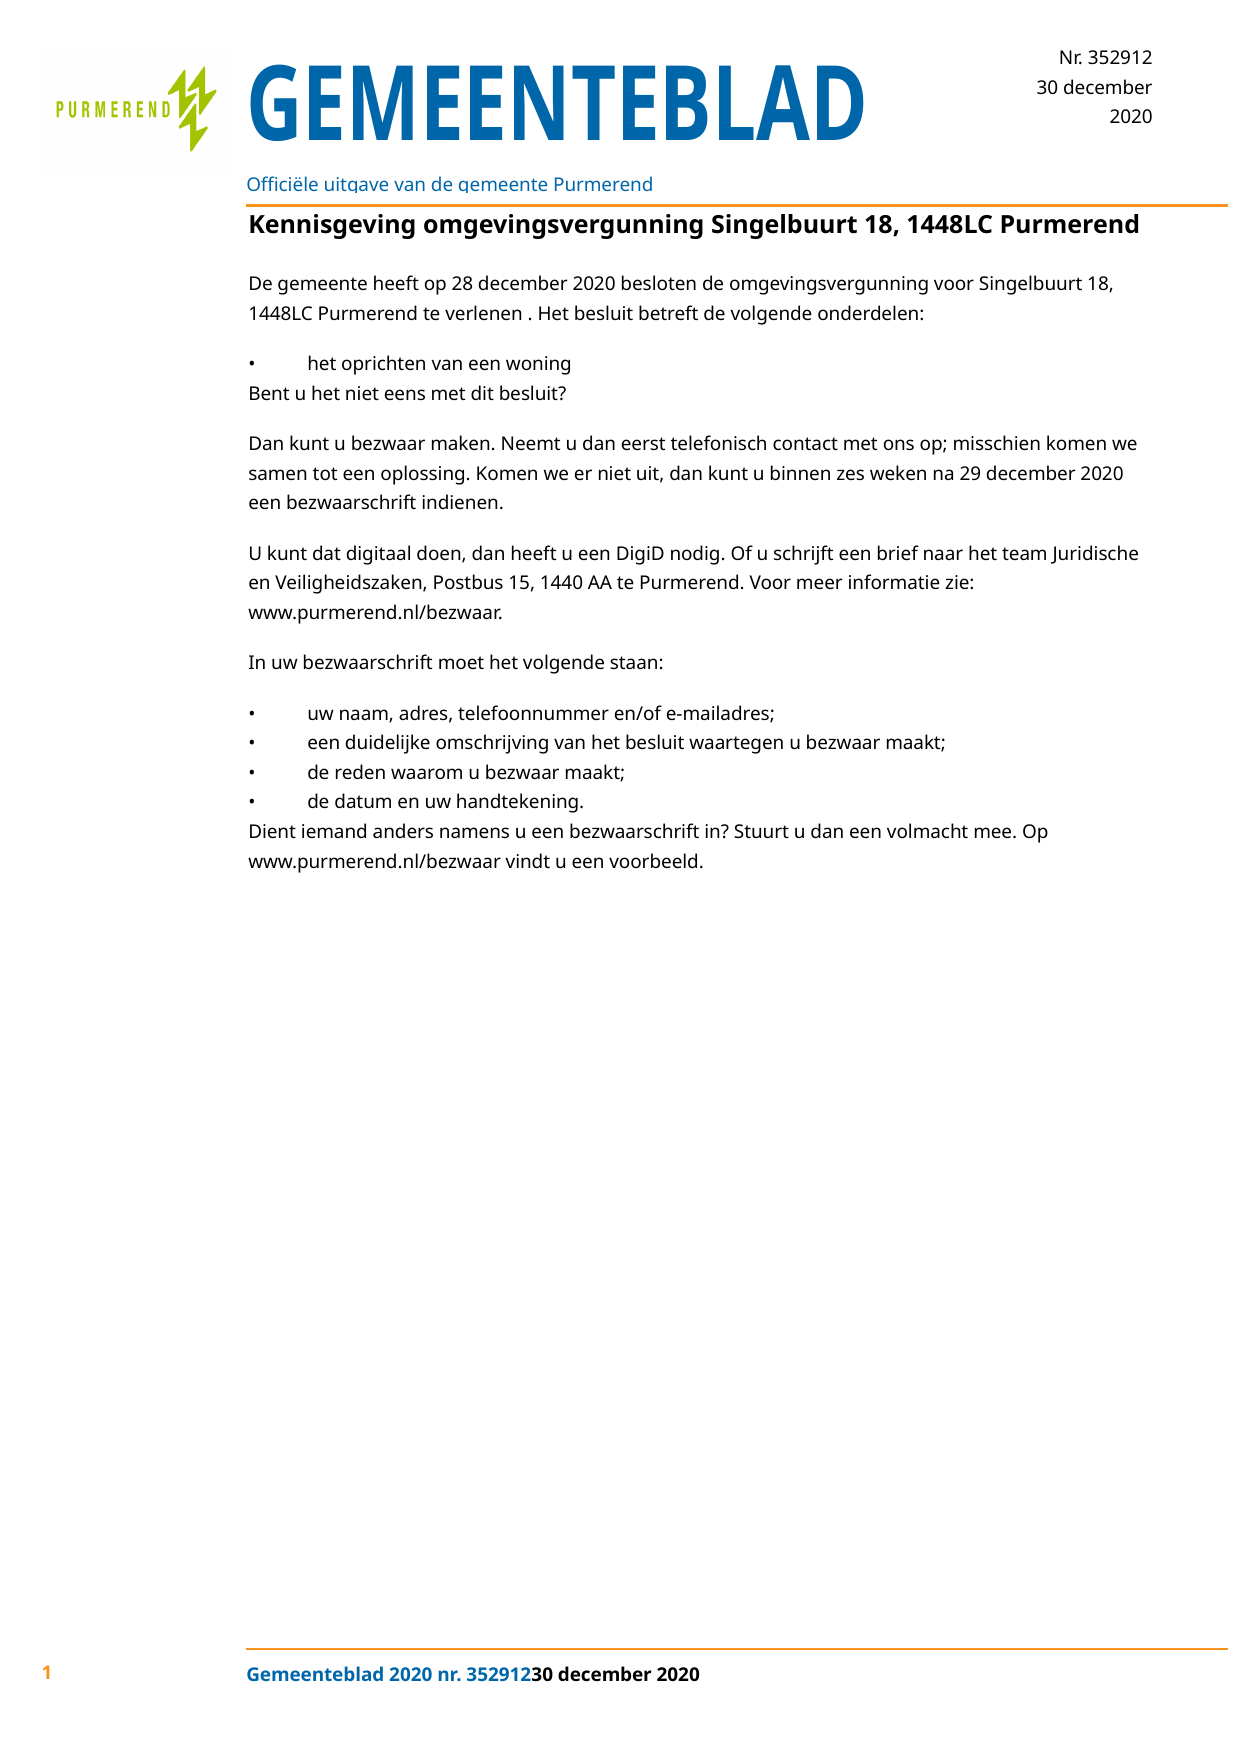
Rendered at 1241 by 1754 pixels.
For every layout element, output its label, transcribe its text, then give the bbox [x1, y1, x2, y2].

text Dan kunt u bezwaar maken. Neemt u dan eerst telefonisch contact met ons op; misschien komen we samen tot een oplossing. Komen we er niet uit, dan kunt u binnen zes weken na 29 december 2020 een bezwaarschrift indienen. [248, 430, 1152, 515]
text In uw bezwaarschrift moet het volgende staan: [248, 649, 1152, 675]
text U kunt dat digitaal doen, dan heeft u een DigiD nodig. Of u schrijft een brief naar het team Juridische en Veiligheidszaken, Postbus 15, 1440 AA te Purmerend. Voor meer informatie zie: www.purmerend.nl/bezwaar. [248, 540, 1152, 625]
picture [41, 47, 231, 172]
list uw naam, adres, telefoonnummer en/of e-mailadres; [248, 700, 1152, 726]
text De gemeente heeft op 28 december 2020 besloten de omgevingsvergunning voor Singelbuurt 18, 1448LC Purmerend te verlenen . Het besluit betreft de volgende onderdelen: [248, 270, 1152, 326]
list een duidelijke omschrijving van het besluit waartegen u bezwaar maakt; [248, 729, 1152, 755]
list het oprichten van een woning [248, 350, 1152, 376]
list de datum en uw handtekening. [248, 789, 1152, 814]
list de reden waarom u bezwaar maakt; [248, 759, 1152, 785]
text Bent u het niet eens met dit besluit? [248, 380, 1152, 406]
text Kennisgeving omgevingsvergunning Singelbuurt 18, 1448LC Purmerend [248, 207, 1152, 241]
text Dient iemand anders namens u een bezwaarschrift in? Stuurt u dan een volmacht mee. Op www.purmerend.nl/bezwaar vindt u een voorbeeld. [248, 818, 1152, 873]
